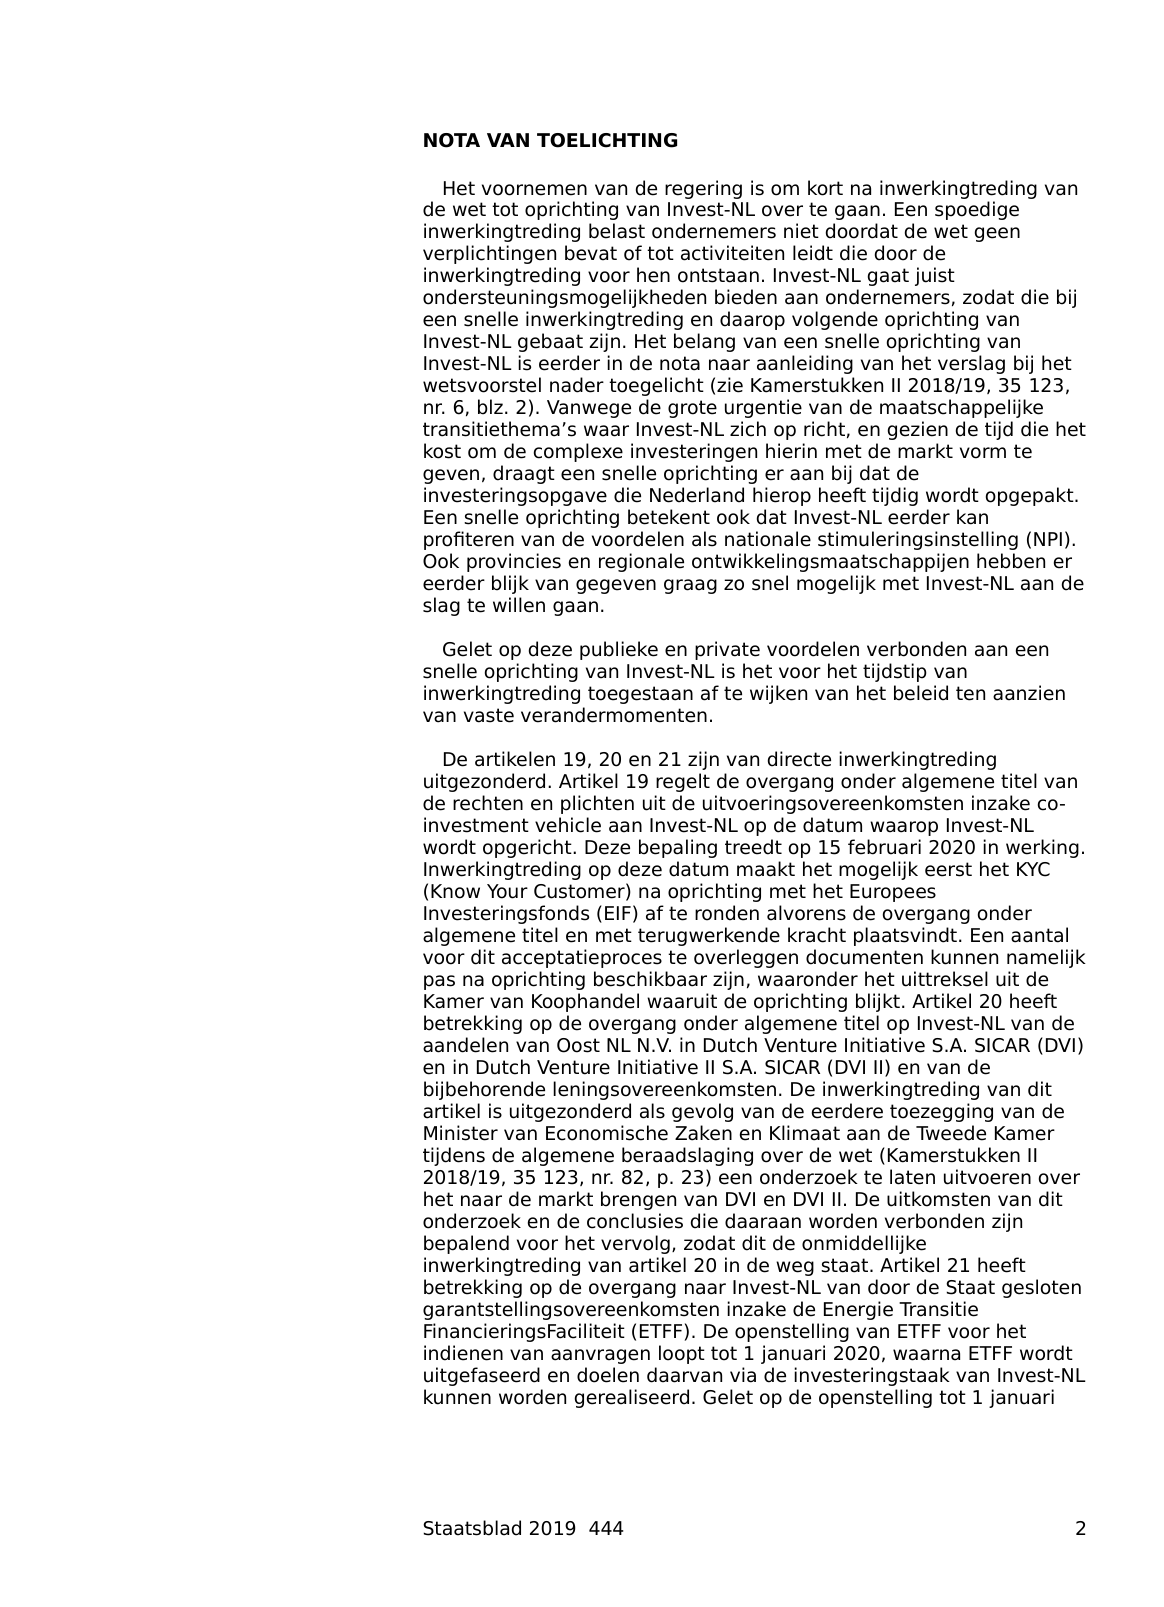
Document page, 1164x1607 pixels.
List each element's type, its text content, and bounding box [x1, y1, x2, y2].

text Het voornemen van de regering is om kort na inwerkingtreding van de wet tot oprichting van Invest-NL over te gaan. Een spoedige inwerkingtreding belast ondernemers niet doordat de wet geen verplichtingen bevat of tot activiteiten leidt die door de inwerkingtreding voor hen ontstaan. Invest-NL gaat juist ondersteuningsmogelijkheden bieden aan ondernemers, zodat die bij een snelle inwerkingtreding en daarop volgende oprichting van Invest-NL gebaat zijn. Het belang van een snelle oprichting van Invest-NL is eerder in de nota naar aanleiding van het verslag bij het wetsvoorstel nader toegelicht (zie Kamerstukken II 2018/19, 35 123, nr. 6, blz. 2). Vanwege de grote urgentie van de maatschappelijke transitiethema’s waar Invest-NL zich op richt, en gezien de tijd die het kost om de complexe investeringen hierin met de markt vorm te geven, draagt een snelle oprichting er aan bij dat de investeringsopgave die Nederland hierop heeft tijdig wordt opgepakt. Een snelle oprichting betekent ook dat Invest-NL eerder kan profiteren van de voordelen als nationale stimuleringsinstelling (NPI). Ook provincies en regionale ontwikkelingsmaatschappijen hebben er eerder blijk van gegeven graag zo snel mogelijk met Invest-NL aan de slag te willen gaan. [422, 177, 1087, 617]
subtitle NOTA VAN TOELICHTING [422, 130, 1087, 152]
text Gelet op deze publieke en private voordelen verbonden aan een snelle oprichting van Invest-NL is het voor het tijdstip van inwerkingtreding toegestaan af te wijken van het beleid ten aanzien van vaste verandermomenten. [422, 639, 1087, 727]
text De artikelen 19, 20 en 21 zijn van directe inwerkingtreding uitgezonderd. Artikel 19 regelt de overgang onder algemene titel van de rechten en plichten uit de uitvoeringsovereenkomsten inzake co-investment vehicle aan Invest-NL op de datum waarop Invest-NL wordt opgericht. Deze bepaling treedt op 15 februari 2020 in werking. Inwerkingtreding op deze datum maakt het mogelijk eerst het KYC (Know Your Customer) na oprichting met het Europees Investeringsfonds (EIF) af te ronden alvorens de overgang onder algemene titel en met terugwerkende kracht plaatsvindt. Een aantal voor dit acceptatieproces te overleggen documenten kunnen namelijk pas na oprichting beschikbaar zijn, waaronder het uittreksel uit de Kamer van Koophandel waaruit de oprichting blijkt. Artikel 20 heeft betrekking op de overgang onder algemene titel op Invest-NL van de aandelen van Oost NL N.V. in Dutch Venture Initiative S.A. SICAR (DVI) en in Dutch Venture Initiative II S.A. SICAR (DVI II) en van de bijbehorende leningsovereenkomsten. De inwerkingtreding van dit artikel is uitgezonderd als gevolg van de eerdere toezegging van de Minister van Economische Zaken en Klimaat aan de Tweede Kamer tijdens de algemene beraadslaging over de wet (Kamerstukken II 2018/19, 35 123, nr. 82, p. 23) een onderzoek te laten uitvoeren over het naar de markt brengen van DVI en DVI II. De uitkomsten van dit onderzoek en de conclusies die daaraan worden verbonden zijn bepalend voor het vervolg, zodat dit de onmiddellijke inwerkingtreding van artikel 20 in de weg staat. Artikel 21 heeft betrekking op de overgang naar Invest-NL van door de Staat gesloten garantstellingsovereenkomsten inzake de Energie Transitie FinancieringsFaciliteit (ETFF). De openstelling van ETFF voor het indienen van aanvragen loopt tot 1 januari 2020, waarna ETFF wordt uitgefaseerd en doelen daarvan via de investeringstaak van Invest-NL kunnen worden gerealiseerd. Gelet op de openstelling tot 1 januari [422, 749, 1087, 1409]
